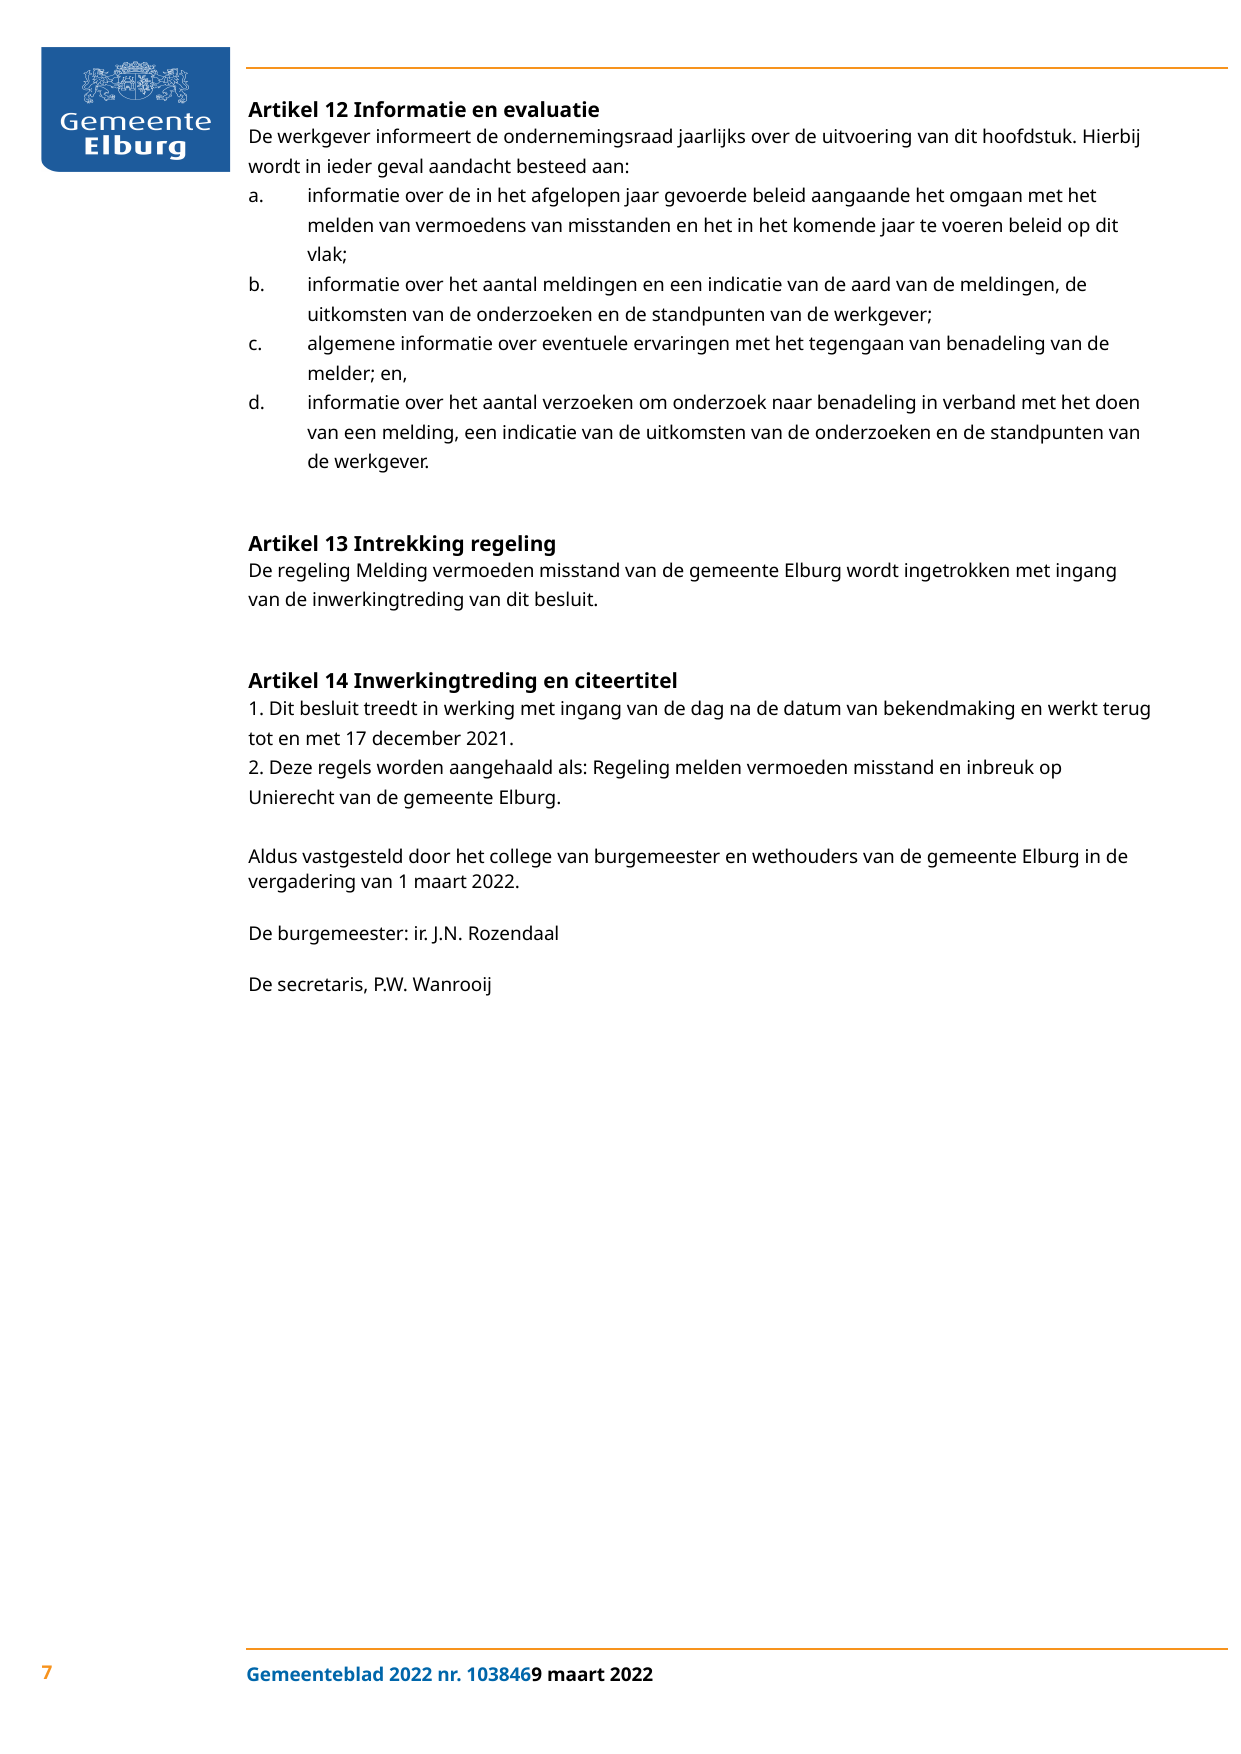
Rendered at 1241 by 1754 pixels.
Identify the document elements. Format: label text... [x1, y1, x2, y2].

text 2. Deze regels worden aangehaald als: Regeling melden vermoeden misstand en inbreuk op Unierecht van de gemeente Elburg. [248, 754, 1152, 809]
list informatie over de in het afgelopen jaar gevoerde beleid aangaande het omgaan met het melden van vermoedens van misstanden en het in het komende jaar te voeren beleid op dit vlak; [248, 182, 1152, 267]
text Artikel 12 Informatie en evaluatie [248, 95, 1152, 123]
text De secretaris, P.W. Wanrooij [248, 972, 1152, 997]
list informatie over het aantal verzoeken om onderzoek naar benadeling in verband met het doen van een melding, een indicatie van de uitkomsten van de onderzoeken en de standpunten van de werkgever. [248, 389, 1152, 474]
text De burgemeester: ir. J.N. Rozendaal [248, 920, 1152, 946]
text Artikel 14 Inwerkingtreding en citeertitel [248, 667, 1152, 695]
picture [41, 47, 231, 172]
text De werkgever informeert de ondernemingsraad jaarlijks over de uitvoering van dit hoofdstuk. Hierbij wordt in ieder geval aandacht besteed aan: [248, 123, 1152, 178]
text Aldus vastgesteld door het college van burgemeester en wethouders van de gemeente Elburg in de vergadering van 1 maart 2022. [248, 843, 1152, 894]
text Artikel 13 Intrekking regeling [248, 529, 1152, 557]
list algemene informatie over eventuele ervaringen met het tegengaan van benadeling van de melder; en, [248, 330, 1152, 386]
text 1. Dit besluit treedt in werking met ingang van de dag na de datum van bekendmaking en werkt terug tot en met 17 december 2021. [248, 695, 1152, 750]
text De regeling Melding vermoeden misstand van de gemeente Elburg wordt ingetrokken met ingang van de inwerkingtreding van dit besluit. [248, 557, 1152, 612]
list informatie over het aantal meldingen en een indicatie van de aard van de meldingen, de uitkomsten van de onderzoeken en de standpunten van de werkgever; [248, 271, 1152, 326]
